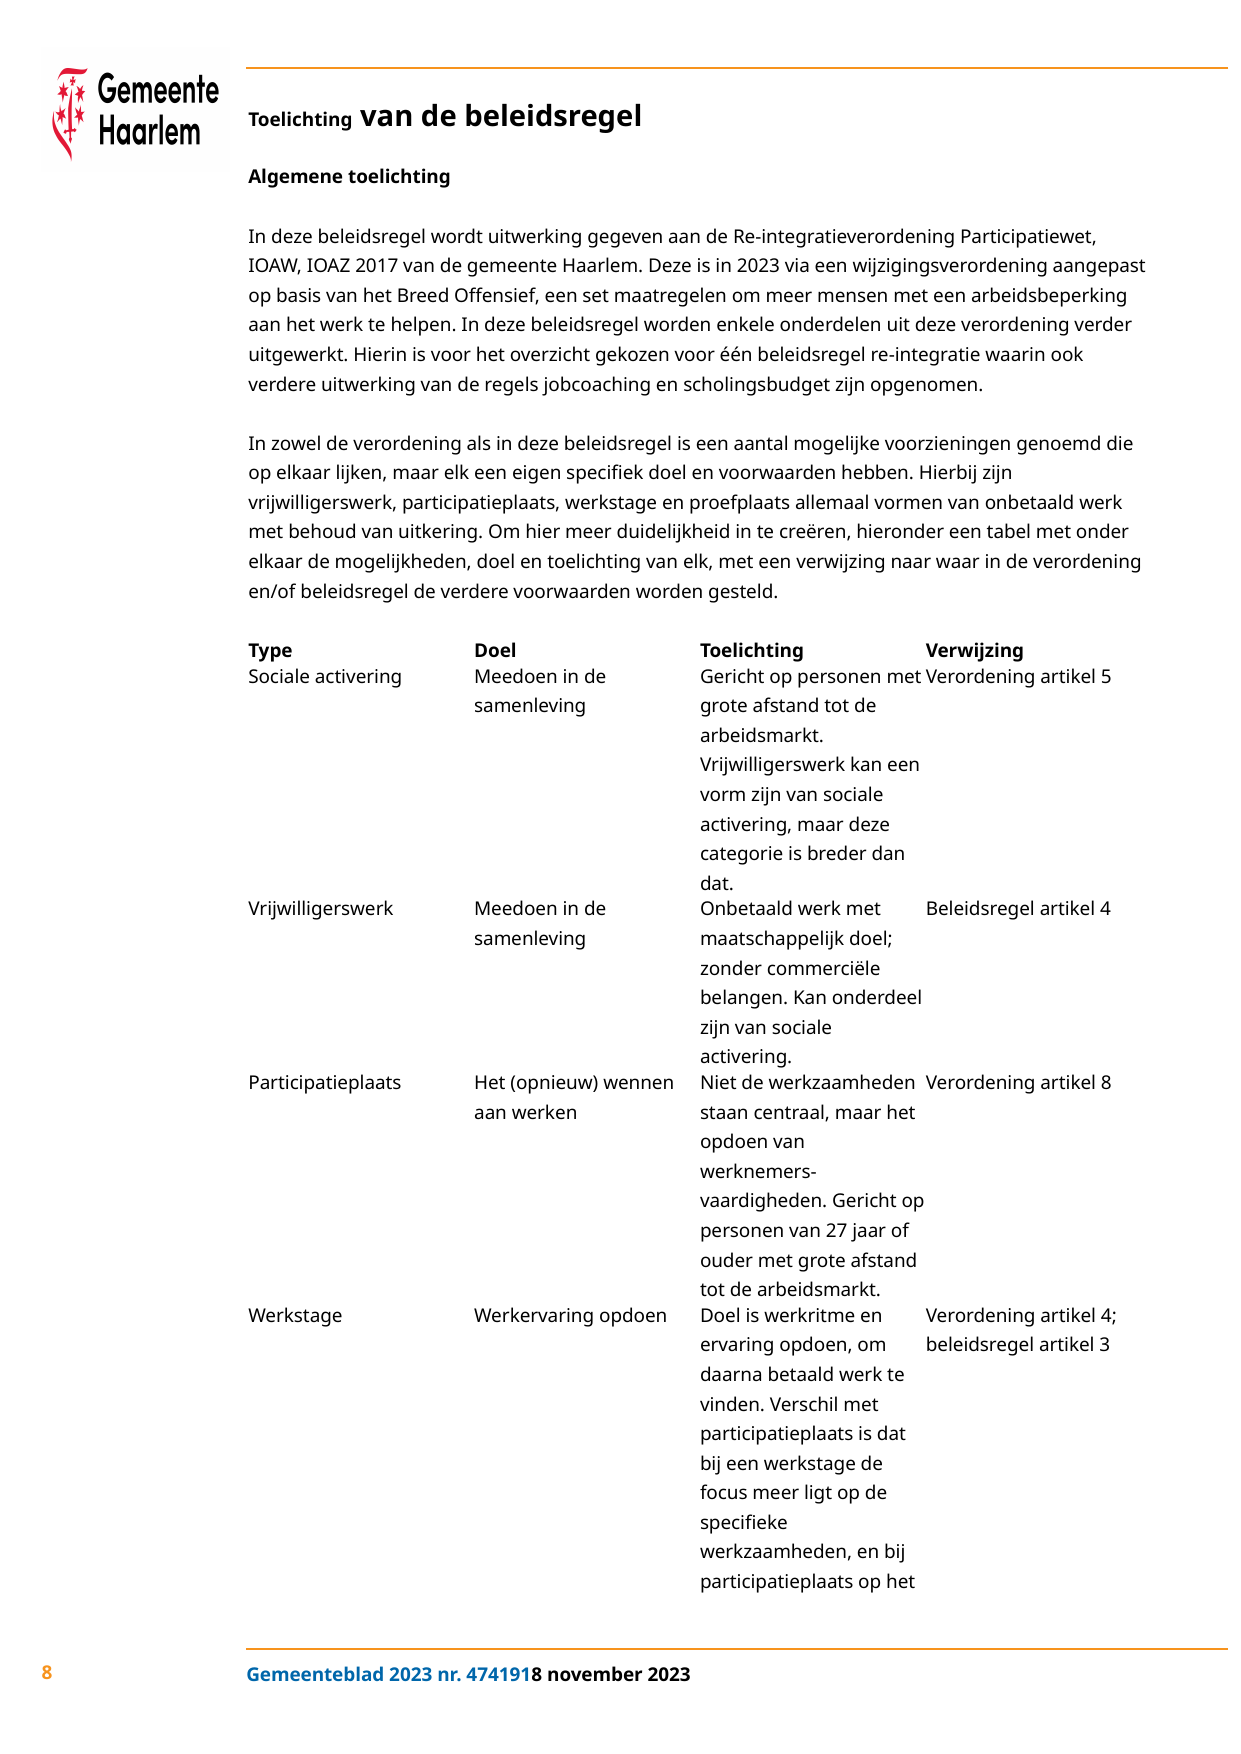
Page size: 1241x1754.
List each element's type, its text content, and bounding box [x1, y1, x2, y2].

table_cell Het (opnieuw) wennen aan werken [474, 1069, 700, 1302]
text In zowel de verordening als in deze beleidsregel is een aantal mogelijke voorzieningen genoemd die op elkaar lijken, maar elk een eigen specifiek doel en voorwaarden hebben. Hierbij zijn vrijwilligerswerk, participatieplaats, werkstage en proefplaats allemaal vormen van onbetaald werk met behoud van uitkering. Om hier meer duidelijkheid in te creëren, hieronder een tabel met onder elkaar de mogelijkheden, doel en toelichting van elk, met een verwijzing naar waar in de verordening en/of beleidsregel de verdere voorwaarden worden gesteld. [248, 430, 1152, 603]
table_header Toelichting [700, 637, 926, 663]
table_header Doel [474, 637, 700, 663]
table_header Verwijzing [926, 637, 1152, 663]
table_cell Gericht op personen met grote afstand tot de arbeidsmarkt. Vrijwilligerswerk kan een vorm zijn van sociale activering, maar deze categorie is breder dan dat. [700, 663, 926, 896]
table_cell Participatieplaats [248, 1069, 474, 1302]
text In deze beleidsregel wordt uitwerking gegeven aan de Re-integratieverordening Participatiewet, IOAW, IOAZ 2017 van de gemeente Haarlem. Deze is in 2023 via een wijzigingsverordening aangepast op basis van het Breed Offensief, een set maatregelen om meer mensen met een arbeidsbeperking aan het werk te helpen. In deze beleidsregel worden enkele onderdelen uit deze verordening verder uitgewerkt. Hierin is voor het overzicht gekozen voor één beleidsregel re-integratie waarin ook verdere uitwerking van de regels jobcoaching en scholingsbudget zijn opgenomen. [248, 223, 1152, 396]
table_cell Sociale activering [248, 663, 474, 896]
text Toelichting van de beleidsregel [248, 95, 1152, 134]
table_cell Onbetaald werk met maatschappelijk doel; zonder commerciële belangen. Kan onderdeel zijn van sociale activering. [700, 896, 926, 1069]
table_cell Niet de werkzaamheden staan centraal, maar het opdoen van werknemers- vaardigheden. Gericht op personen van 27 jaar of ouder met grote afstand tot de arbeidsmarkt. [700, 1069, 926, 1302]
table_cell Meedoen in de samenleving [474, 663, 700, 896]
picture [41, 47, 231, 172]
table_cell Werkervaring opdoen [474, 1302, 700, 1594]
table_cell Doel is werkritme en ervaring opdoen, om daarna betaald werk te vinden. Verschil met participatieplaats is dat bij een werkstage de focus meer ligt op de specifieke werkzaamheden, en bij participatieplaats op het [700, 1302, 926, 1594]
table_cell Verordening artikel 4; beleidsregel artikel 3 [926, 1302, 1152, 1594]
table_cell Verordening artikel 5 [926, 663, 1152, 896]
text Algemene toelichting [248, 164, 1152, 189]
table_cell Beleidsregel artikel 4 [926, 896, 1152, 1069]
table_cell Meedoen in de samenleving [474, 896, 700, 1069]
table_cell Verordening artikel 8 [926, 1069, 1152, 1302]
table_cell Vrijwilligerswerk [248, 896, 474, 1069]
table_header Type [248, 637, 474, 663]
table_cell Werkstage [248, 1302, 474, 1594]
